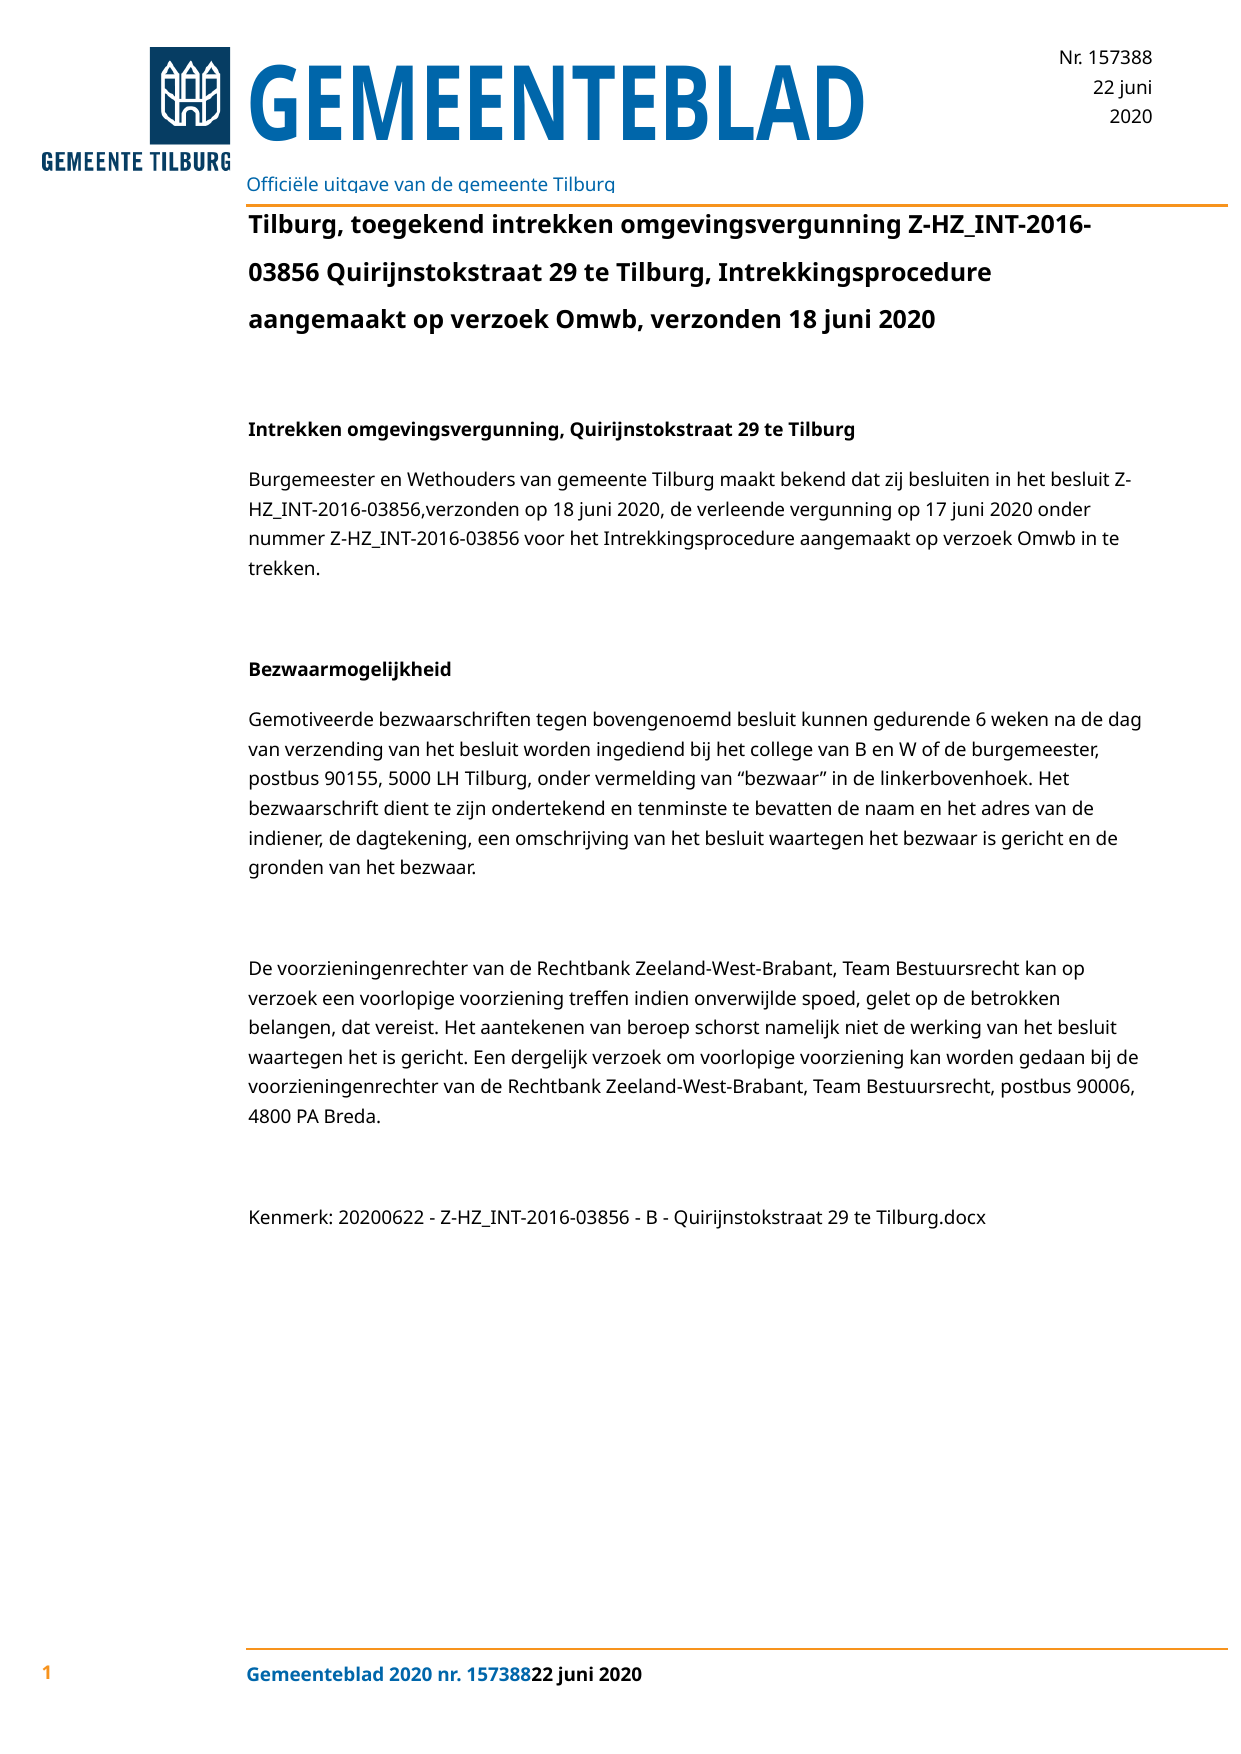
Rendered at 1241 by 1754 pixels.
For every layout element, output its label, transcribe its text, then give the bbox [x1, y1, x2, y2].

text Gemotiveerde bezwaarschriften tegen bovengenoemd besluit kunnen gedurende 6 weken na de dag van verzending van het besluit worden ingediend bij het college van B en W of de burgemeester, postbus 90155, 5000 LH Tilburg, onder vermelding van “bezwaar” in de linkerbovenhoek. Het bezwaarschrift dient te zijn ondertekend en tenminste te bevatten de naam en het adres van de indiener, de dagtekening, een omschrijving van het besluit waartegen het bezwaar is gericht en de gronden van het bezwaar. [248, 706, 1152, 880]
text De voorzieningenrechter van de Rechtbank Zeeland-West-Brabant, Team Bestuursrecht kan op verzoek een voorlopige voorziening treffen indien onverwijlde spoed, gelet op de betrokken belangen, dat vereist. Het aantekenen van beroep schorst namelijk niet de werking van het besluit waartegen het is gericht. Een dergelijk verzoek om voorlopige voorziening kan worden gedaan bij de voorzieningenrechter van de Rechtbank Zeeland-West-Brabant, Team Bestuursrecht, postbus 90006, 4800 PA Breda. [248, 955, 1152, 1129]
text Bezwaarmogelijkheid [248, 656, 1152, 682]
text Tilburg, toegekend intrekken omgevingsvergunning Z-HZ_INT-2016-03856 Quirijnstokstraat 29 te Tilburg, Intrekkingsprocedure aangemaakt op verzoek Omwb, verzonden 18 juni 2020 [248, 207, 1152, 336]
text Burgemeester en Wethouders van gemeente Tilburg maakt bekend dat zij besluiten in het besluit Z-HZ_INT-2016-03856,verzonden op 18 juni 2020, de verleende vergunning op 17 juni 2020 onder nummer Z-HZ_INT-2016-03856 voor het Intrekkingsprocedure aangemaakt op verzoek Omwb in te trekken. [248, 466, 1152, 581]
text Kenmerk: 20200622 - Z-HZ_INT-2016-03856 - B - Quirijnstokstraat 29 te Tilburg.docx [248, 1204, 1152, 1229]
picture [41, 47, 231, 172]
text Intrekken omgevingsvergunning, Quirijnstokstraat 29 te Tilburg [248, 416, 1152, 442]
